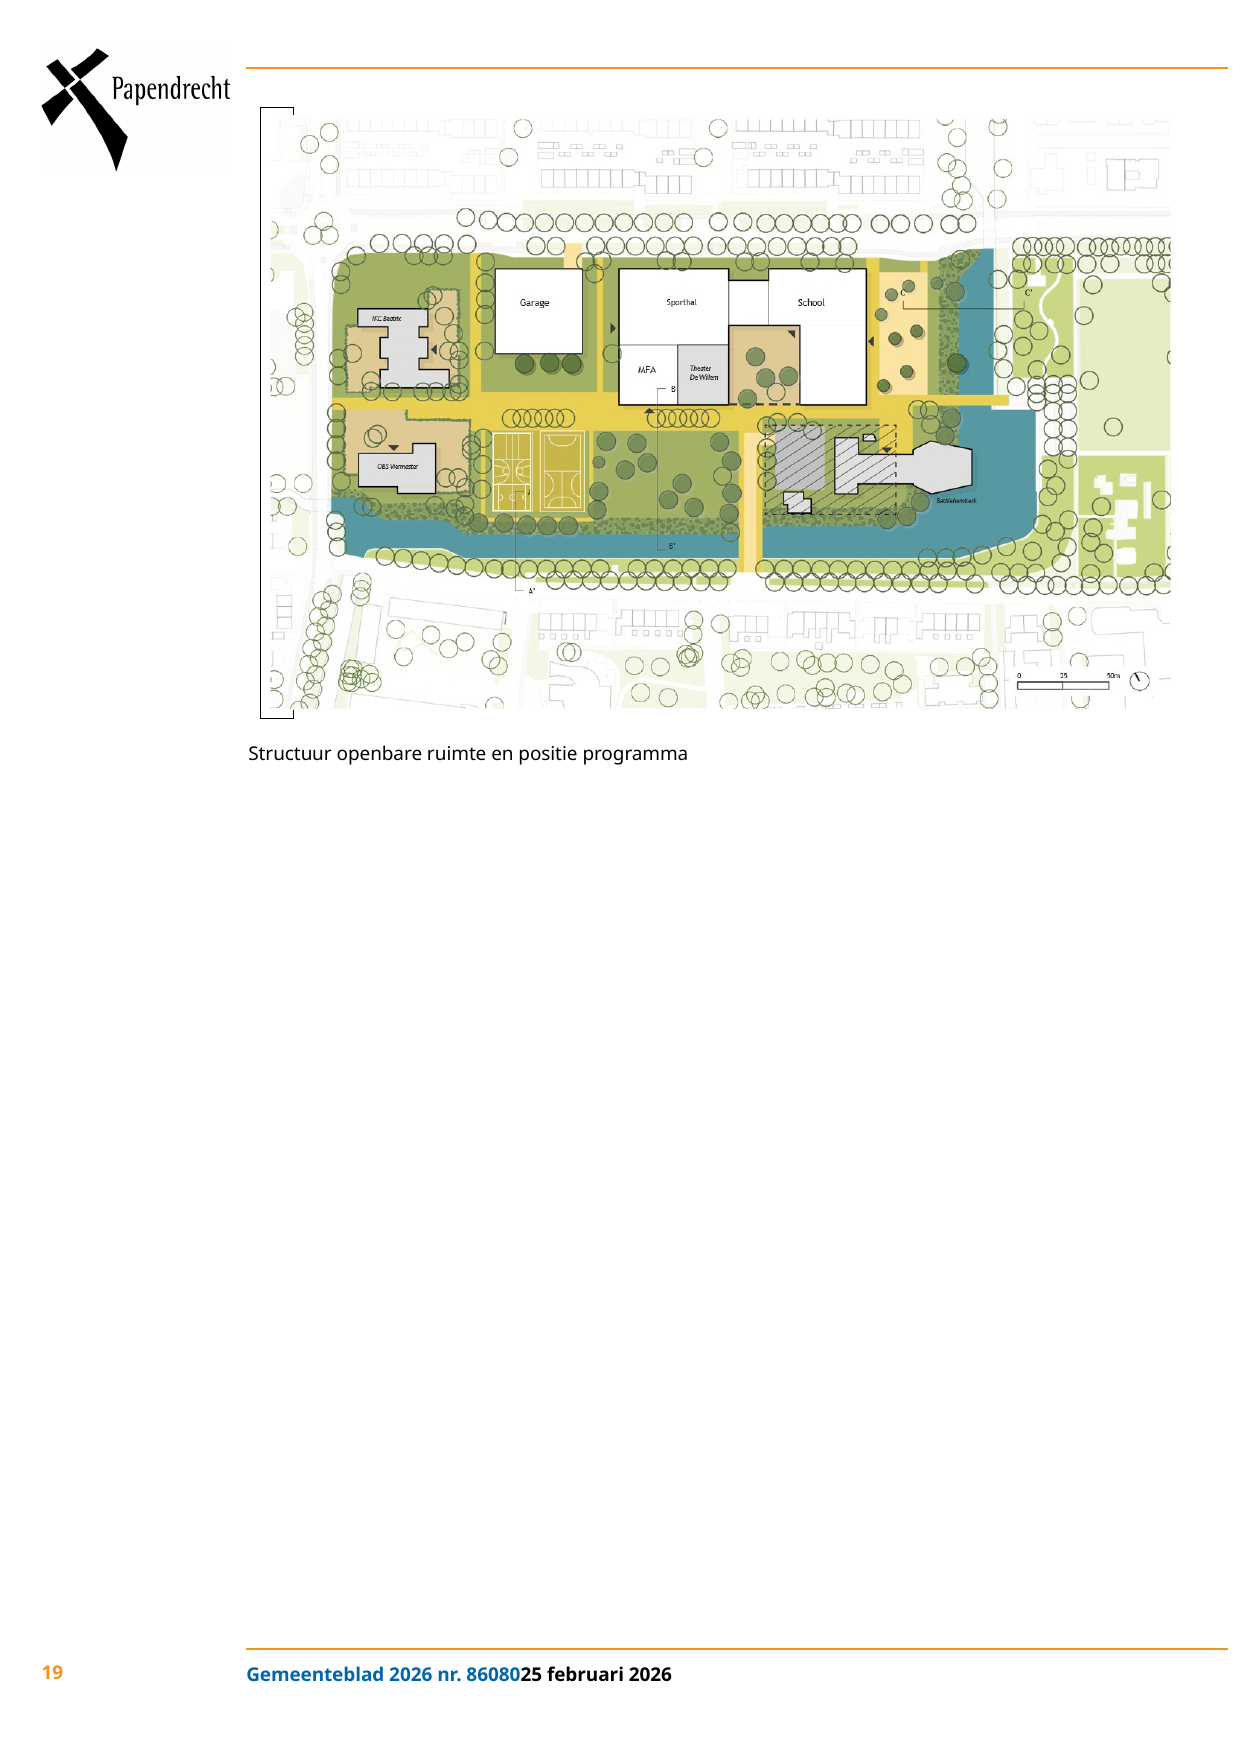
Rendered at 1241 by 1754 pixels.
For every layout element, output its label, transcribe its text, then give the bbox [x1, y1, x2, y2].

picture [268, 115, 1173, 710]
picture [41, 47, 231, 172]
text Structuur openbare ruimte en positie programma [248, 740, 1152, 766]
